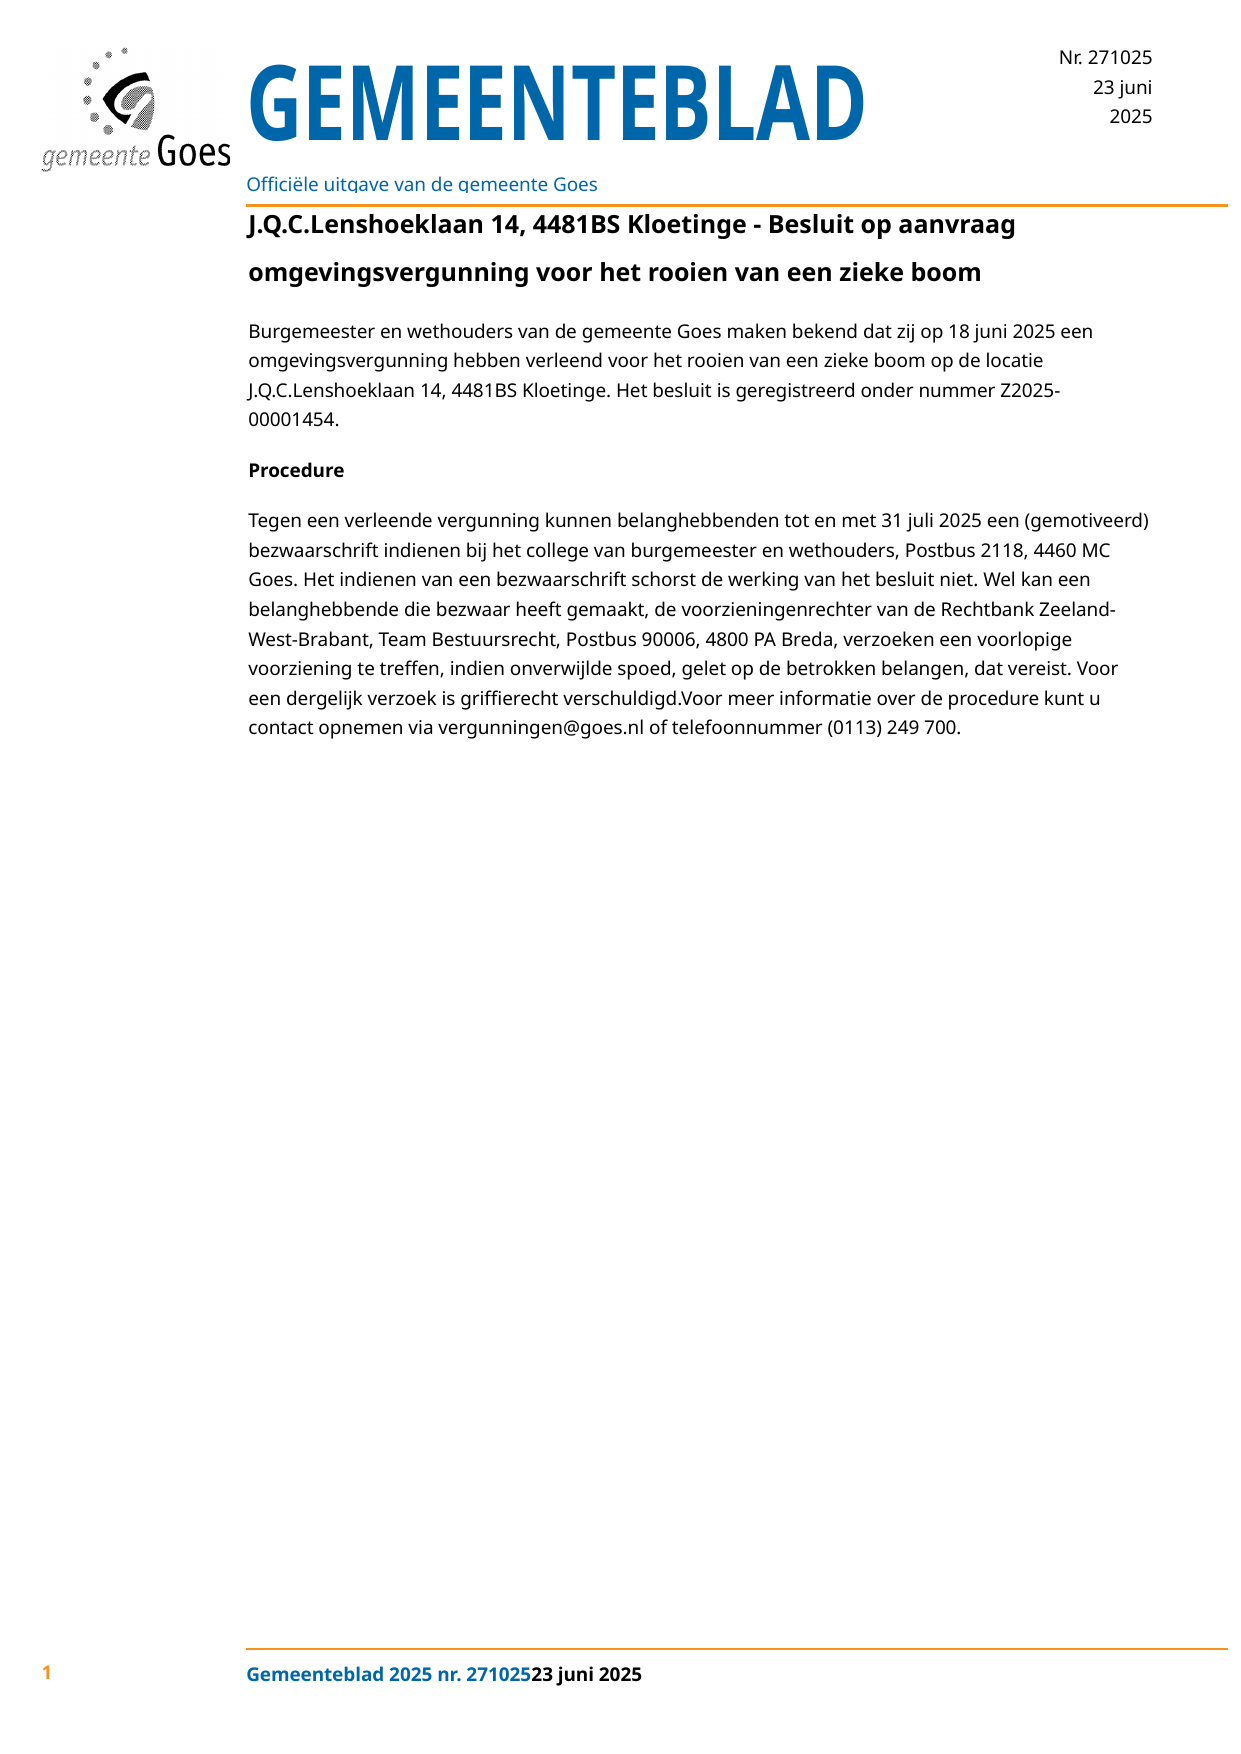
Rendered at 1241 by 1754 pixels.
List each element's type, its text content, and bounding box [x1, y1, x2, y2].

text Tegen een verleende vergunning kunnen belanghebbenden tot en met 31 juli 2025 een (gemotiveerd) bezwaarschrift indienen bij het college van burgemeester en wethouders, Postbus 2118, 4460 MC Goes. Het indienen van een bezwaarschrift schorst de werking van het besluit niet. Wel kan een belanghebbende die bezwaar heeft gemaakt, de voorzieningenrechter van de Rechtbank Zeeland-West-Brabant, Team Bestuursrecht, Postbus 90006, 4800 PA Breda, verzoeken een voorlopige voorziening te treffen, indien onverwijlde spoed, gelet op de betrokken belangen, dat vereist. Voor een dergelijk verzoek is griffierecht verschuldigd.Voor meer informatie over de procedure kunt u contact opnemen via vergunningen@goes.nl of telefoonnummer (0113) 249 700. [248, 507, 1152, 740]
picture [41, 47, 231, 172]
text Burgemeester en wethouders van de gemeente Goes maken bekend dat zij op 18 juni 2025 een omgevingsvergunning hebben verleend voor het rooien van een zieke boom op de locatie J.Q.C.Lenshoeklaan 14, 4481BS Kloetinge. Het besluit is geregistreerd onder nummer Z2025-00001454. [248, 318, 1152, 432]
text Procedure [248, 457, 1152, 483]
text J.Q.C.Lenshoeklaan 14, 4481BS Kloetinge - Besluit op aanvraag omgevingsvergunning voor het rooien van een zieke boom [248, 207, 1152, 288]
